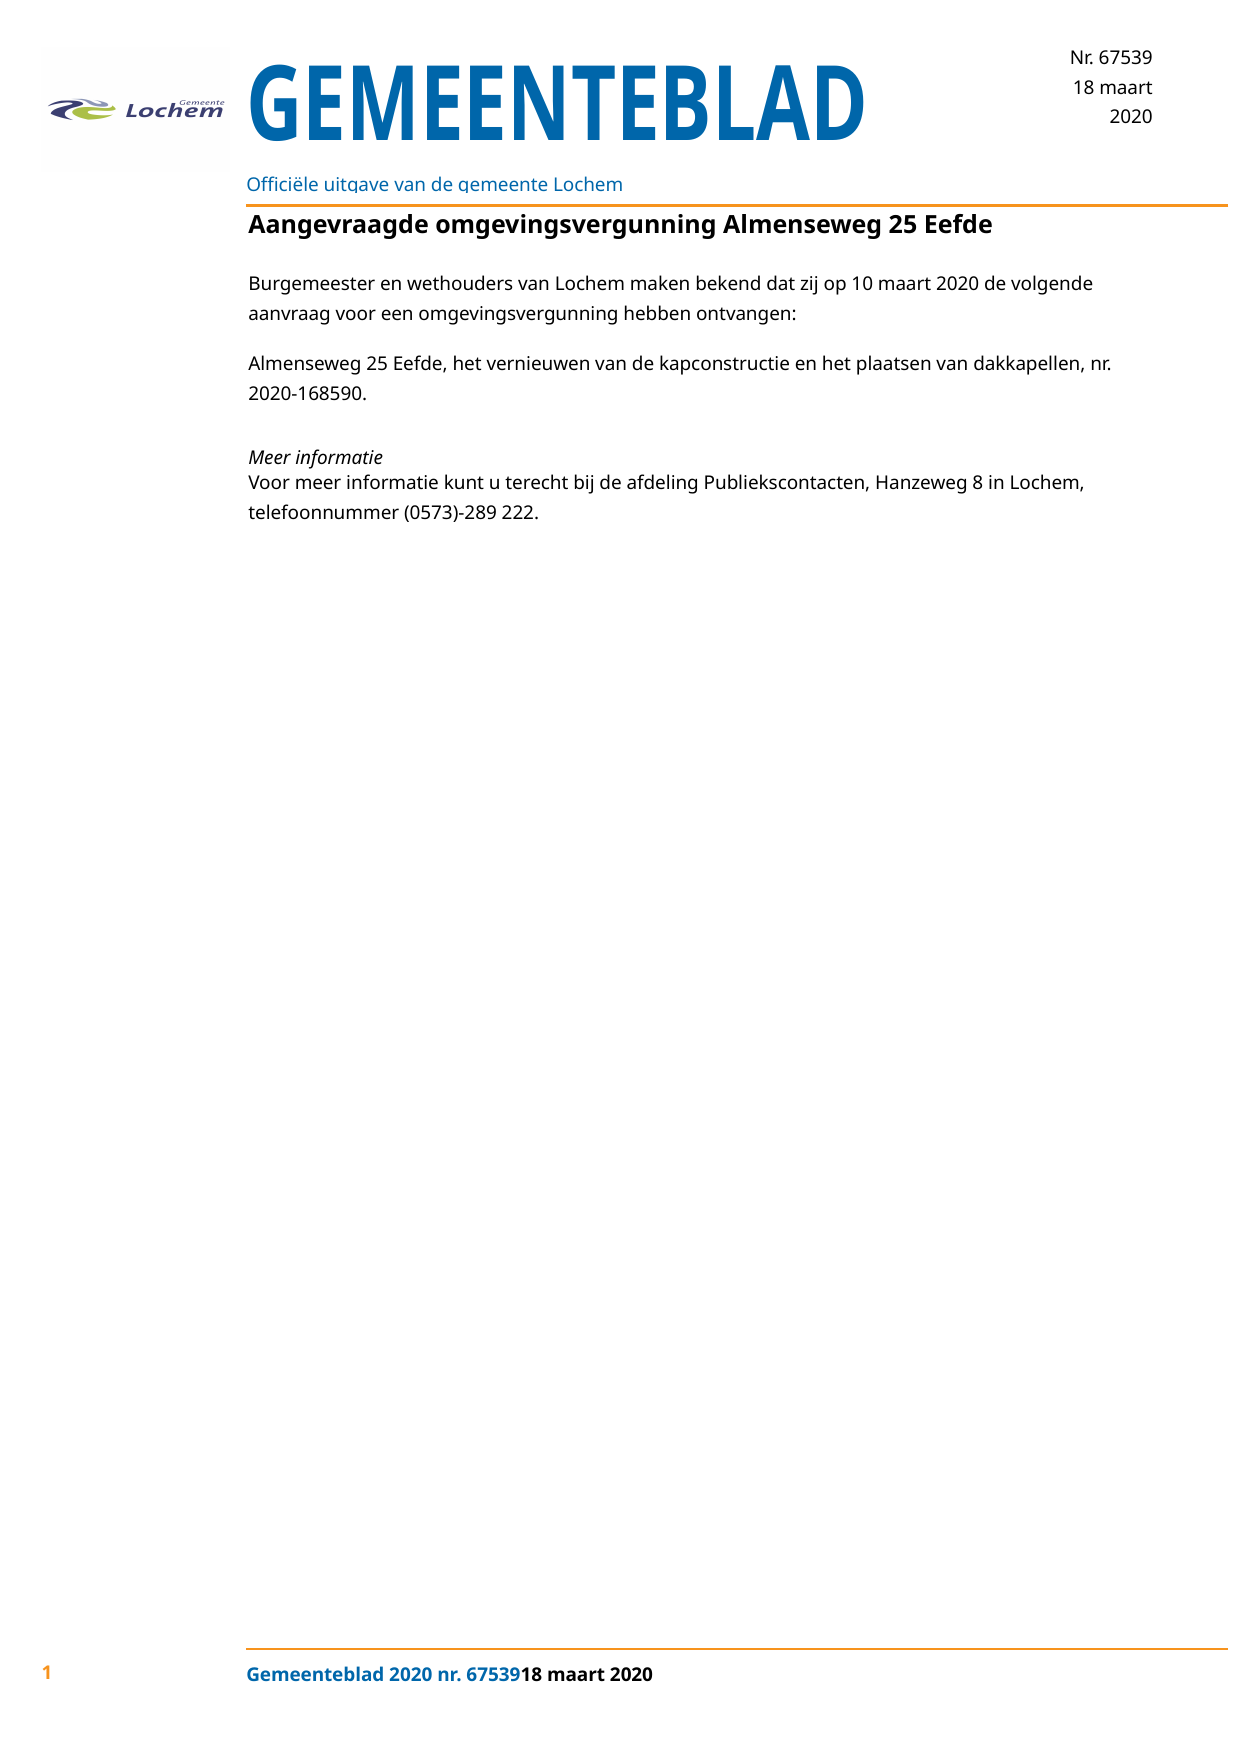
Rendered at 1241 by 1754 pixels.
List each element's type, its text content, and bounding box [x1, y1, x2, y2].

text Aangevraagde omgevingsvergunning Almenseweg 25 Eefde [248, 207, 1152, 241]
text Voor meer informatie kunt u terecht bij de afdeling Publiekscontacten, Hanzeweg 8 in Lochem, telefoonnummer (0573)-289 222. [248, 469, 1152, 525]
text Meer informatie [248, 444, 1152, 469]
picture [41, 47, 231, 172]
text Almenseweg 25 Eefde, het vernieuwen van de kapconstructie en het plaatsen van dakkapellen, nr. 2020-168590. [248, 350, 1152, 406]
text Burgemeester en wethouders van Lochem maken bekend dat zij op 10 maart 2020 de volgende aanvraag voor een omgevingsvergunning hebben ontvangen: [248, 270, 1152, 326]
